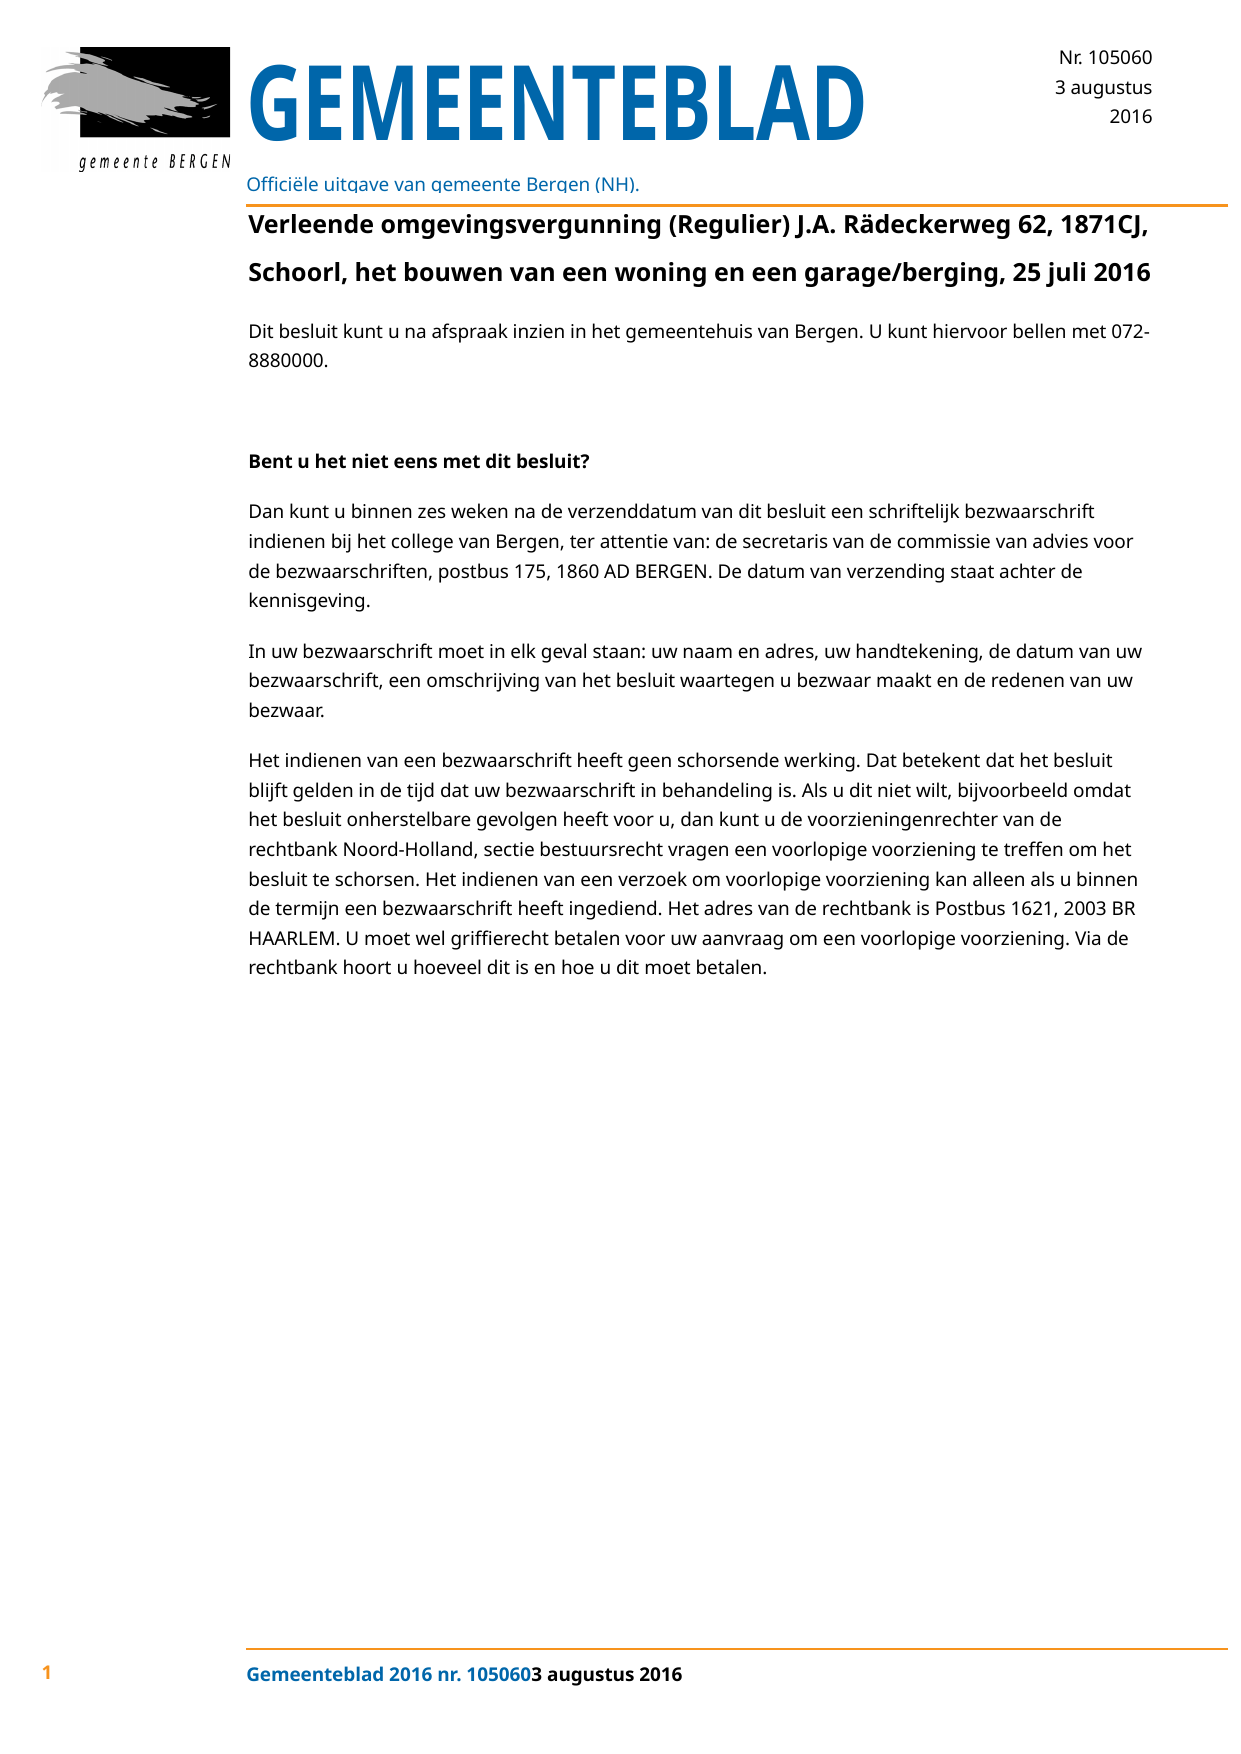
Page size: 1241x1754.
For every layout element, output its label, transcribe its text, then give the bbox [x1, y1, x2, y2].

picture [41, 47, 231, 172]
text Dan kunt u binnen zes weken na de verzenddatum van dit besluit een schriftelijk bezwaarschrift indienen bij het college van Bergen, ter attentie van: de secretaris van de commissie van advies voor de bezwaarschriften, postbus 175, 1860 AD BERGEN. De datum van verzending staat achter de kennisgeving. [248, 499, 1152, 613]
text Verleende omgevingsvergunning (Regulier) J.A. Rädeckerweg 62, 1871CJ, Schoorl, het bouwen van een woning en een garage/berging, 25 juli 2016 [248, 207, 1152, 288]
text Het indienen van een bezwaarschrift heeft geen schorsende werking. Dat betekent dat het besluit blijft gelden in de tijd dat uw bezwaarschrift in behandeling is. Als u dit niet wilt, bijvoorbeeld omdat het besluit onherstelbare gevolgen heeft voor u, dan kunt u de voorzieningenrechter van de rechtbank Noord-Holland, sectie bestuursrecht vragen een voorlopige voorziening te treffen om het besluit te schorsen. Het indienen van een verzoek om voorlopige voorziening kan alleen als u binnen de termijn een bezwaarschrift heeft ingediend. Het adres van de rechtbank is Postbus 1621, 2003 BR HAARLEM. U moet wel griffierecht betalen voor uw aanvraag om een voorlopige voorziening. Via de rechtbank hoort u hoeveel dit is en hoe u dit moet betalen. [248, 747, 1152, 980]
text Dit besluit kunt u na afspraak inzien in het gemeentehuis van Bergen. U kunt hiervoor bellen met 072-8880000. [248, 318, 1152, 373]
text In uw bezwaarschrift moet in elk geval staan: uw naam en adres, uw handtekening, de datum van uw bezwaarschrift, een omschrijving van het besluit waartegen u bezwaar maakt en de redenen van uw bezwaar. [248, 638, 1152, 723]
text Bent u het niet eens met dit besluit? [248, 448, 1152, 474]
